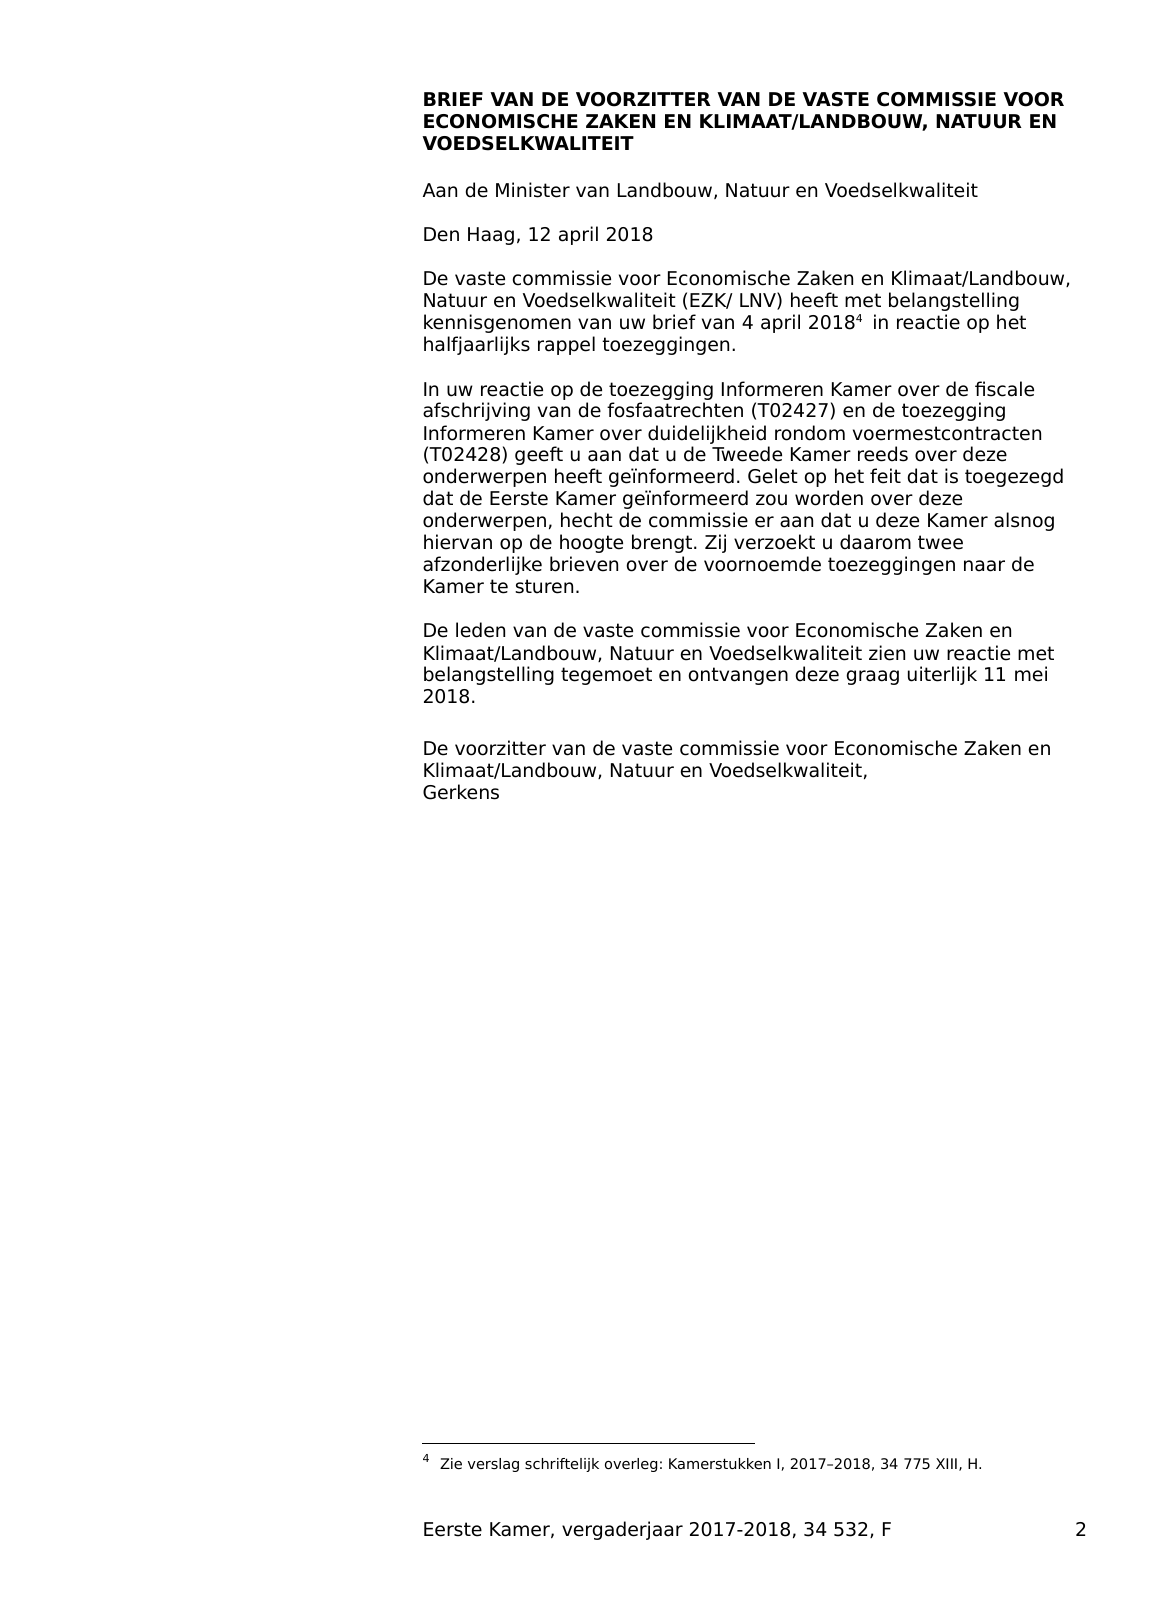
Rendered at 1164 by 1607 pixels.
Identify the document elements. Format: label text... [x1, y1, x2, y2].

text De leden van de vaste commissie voor Economische Zaken en Klimaat/Landbouw, Natuur en Voedselkwaliteit zien uw reactie met belangstelling tegemoet en ontvangen deze graag uiterlijk 11 mei 2018. [422, 620, 1087, 708]
subtitle BRIEF VAN DE VOORZITTER VAN DE VASTE COMMISSIE VOOR ECONOMISCHE ZAKEN EN KLIMAAT/LANDBOUW, NATUUR EN VOEDSELKWALITEIT [422, 89, 1087, 155]
text Zie verslag schriftelijk overleg: Kamerstukken I, 2017–2018, 34 775 XIII, H. [422, 1452, 1087, 1474]
text De vaste commissie voor Economische Zaken en Klimaat/Landbouw, Natuur en Voedselkwaliteit (EZK/ LNV) heeft met belangstelling kennisgenomen van uw brief van 4 april 2018 in reactie op het halfjaarlijks rappel toezeggingen. [422, 268, 1087, 356]
text Aan de Minister van Landbouw, Natuur en Voedselkwaliteit [422, 180, 1087, 202]
text Den Haag, 12 april 2018 [422, 224, 1087, 246]
text In uw reactie op de toezegging Informeren Kamer over de fiscale afschrijving van de fosfaatrechten (T02427) en de toezegging Informeren Kamer over duidelijkheid rondom voermestcontracten (T02428) geeft u aan dat u de Tweede Kamer reeds over deze onderwerpen heeft geïnformeerd. Gelet op het feit dat is toegezegd dat de Eerste Kamer geïnformeerd zou worden over deze onderwerpen, hecht de commissie er aan dat u deze Kamer alsnog hiervan op de hoogte brengt. Zij verzoekt u daarom twee afzonderlijke brieven over de voornoemde toezeggingen naar de Kamer te sturen. [422, 378, 1087, 598]
text De voorzitter van de vaste commissie voor Economische Zaken en Klimaat/Landbouw, Natuur en Voedselkwaliteit, Gerkens [422, 738, 1087, 804]
